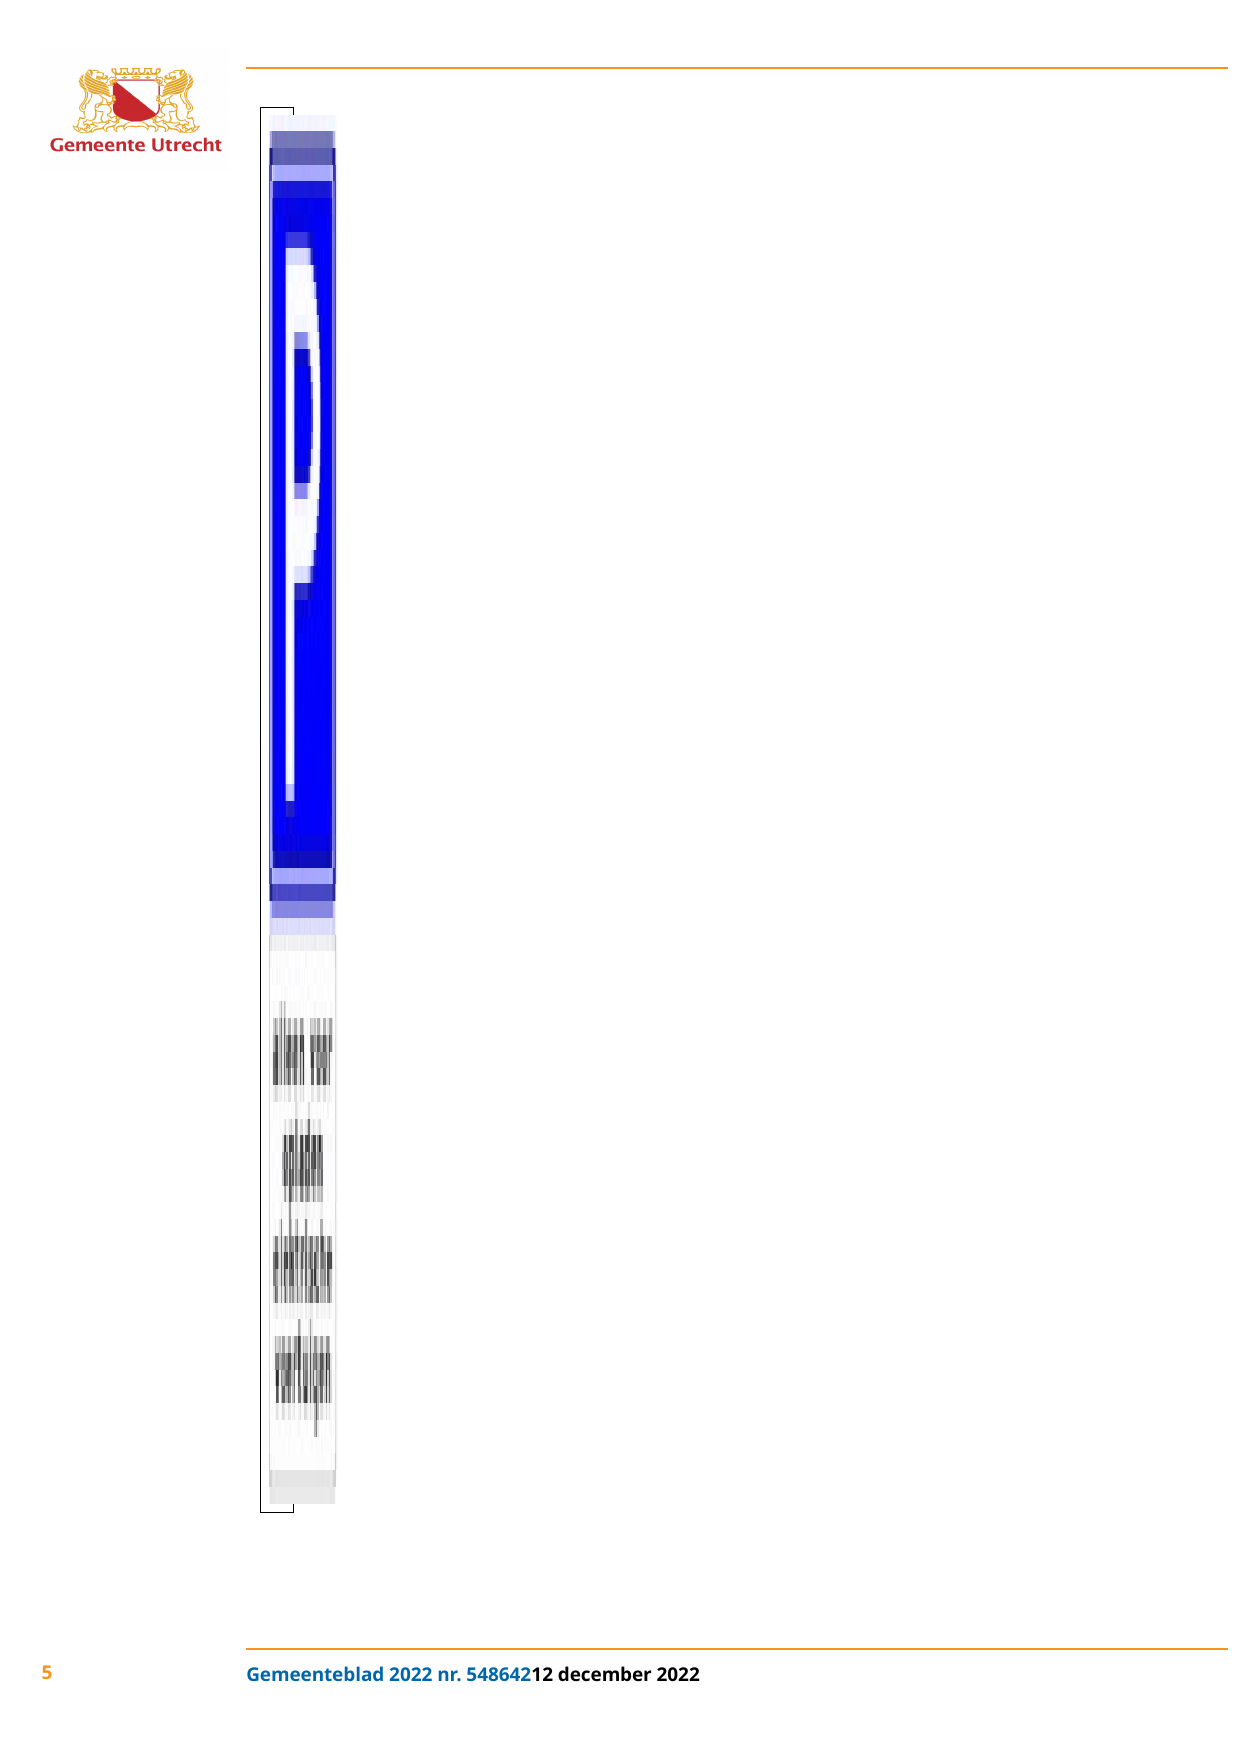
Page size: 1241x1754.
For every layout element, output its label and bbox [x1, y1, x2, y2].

picture [41, 47, 231, 172]
picture [268, 115, 338, 1504]
